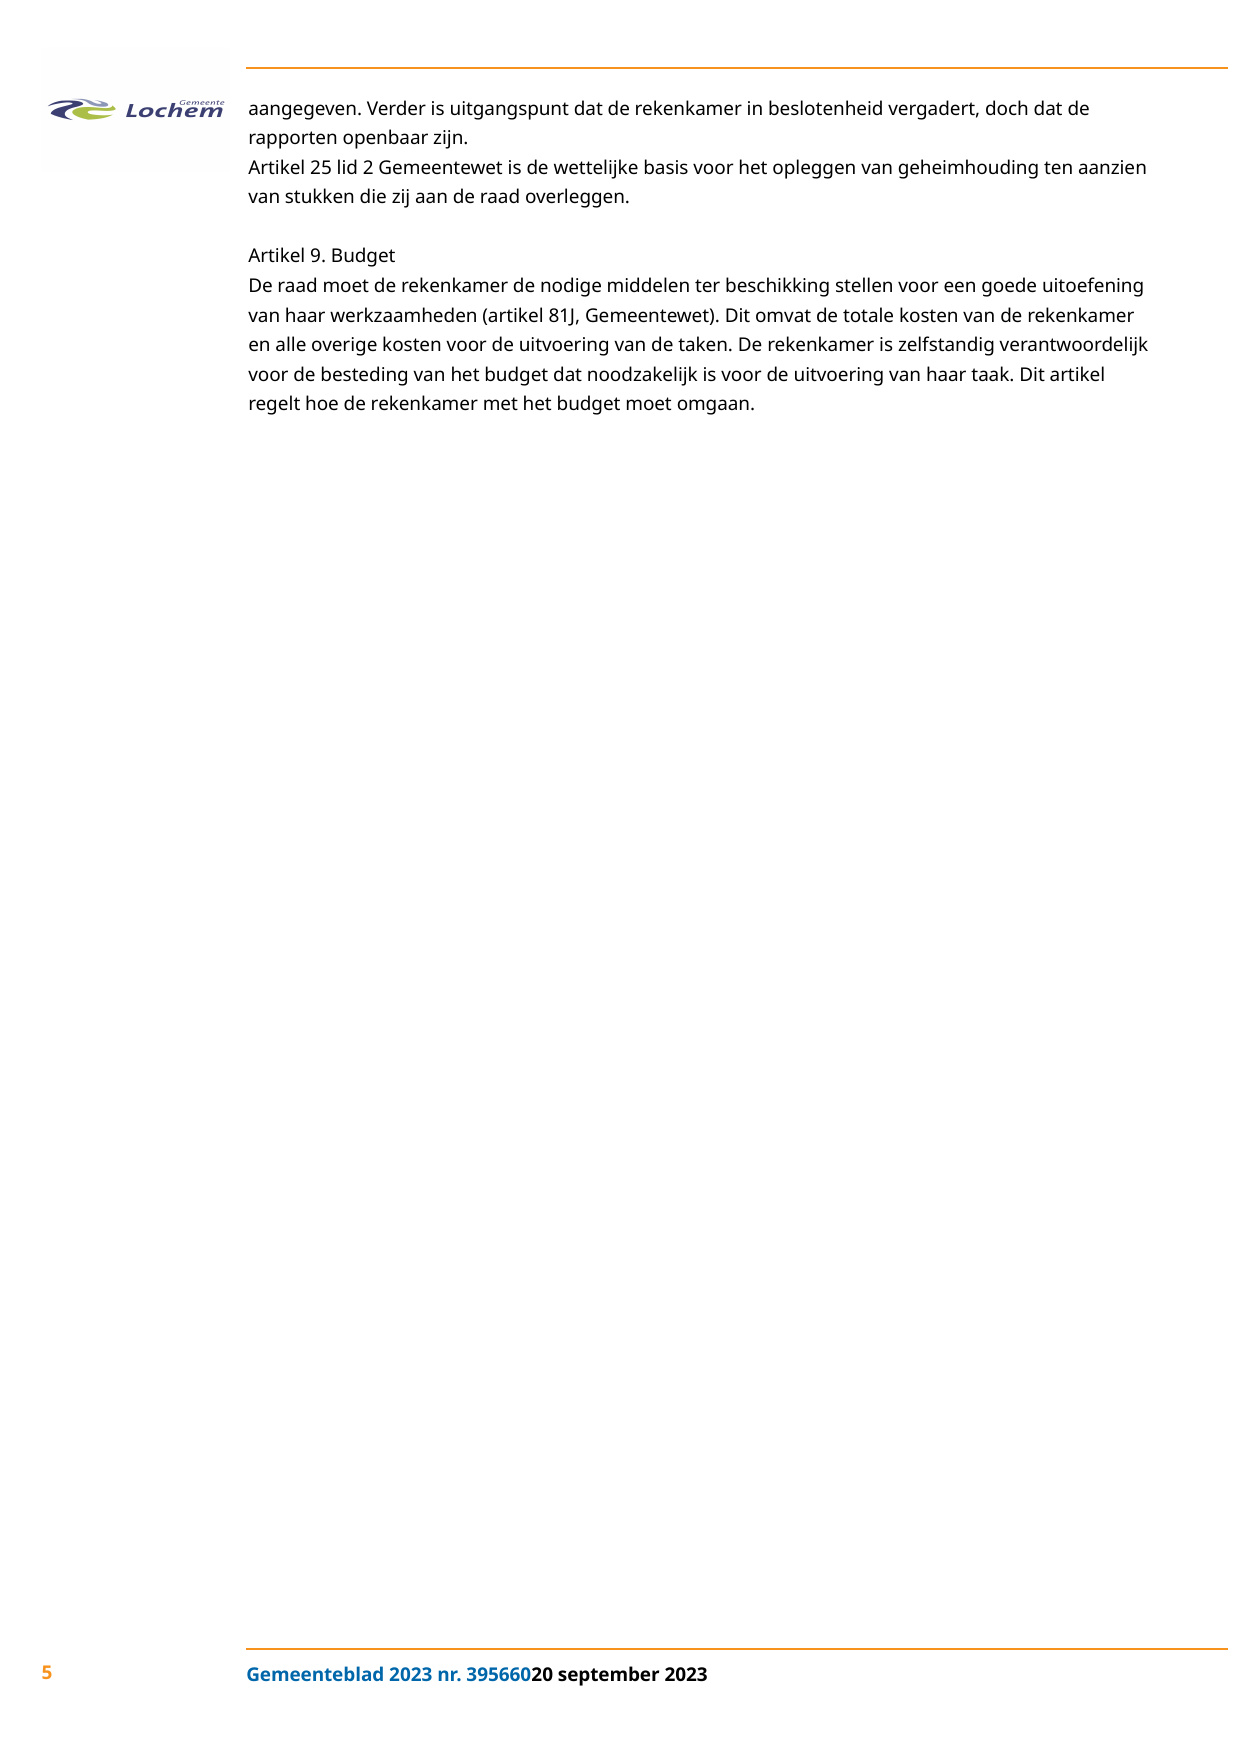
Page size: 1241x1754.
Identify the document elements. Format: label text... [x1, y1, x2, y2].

text De raad moet de rekenkamer de nodige middelen ter beschikking stellen voor een goede uitoefening van haar werkzaamheden (artikel 81J, Gemeentewet). Dit omvat de totale kosten van de rekenkamer en alle overige kosten voor de uitvoering van de taken. De rekenkamer is zelfstandig verantwoordelijk voor de besteding van het budget dat noodzakelijk is voor de uitvoering van haar taak. Dit artikel regelt hoe de rekenkamer met het budget moet omgaan. [248, 272, 1152, 416]
text aangegeven. Verder is uitgangspunt dat de rekenkamer in beslotenheid vergadert, doch dat de rapporten openbaar zijn. [248, 95, 1152, 150]
text Artikel 9. Budget [248, 243, 1152, 268]
picture [41, 47, 231, 172]
text Artikel 25 lid 2 Gemeentewet is de wettelijke basis voor het opleggen van geheimhouding ten aanzien van stukken die zij aan de raad overleggen. [248, 154, 1152, 209]
